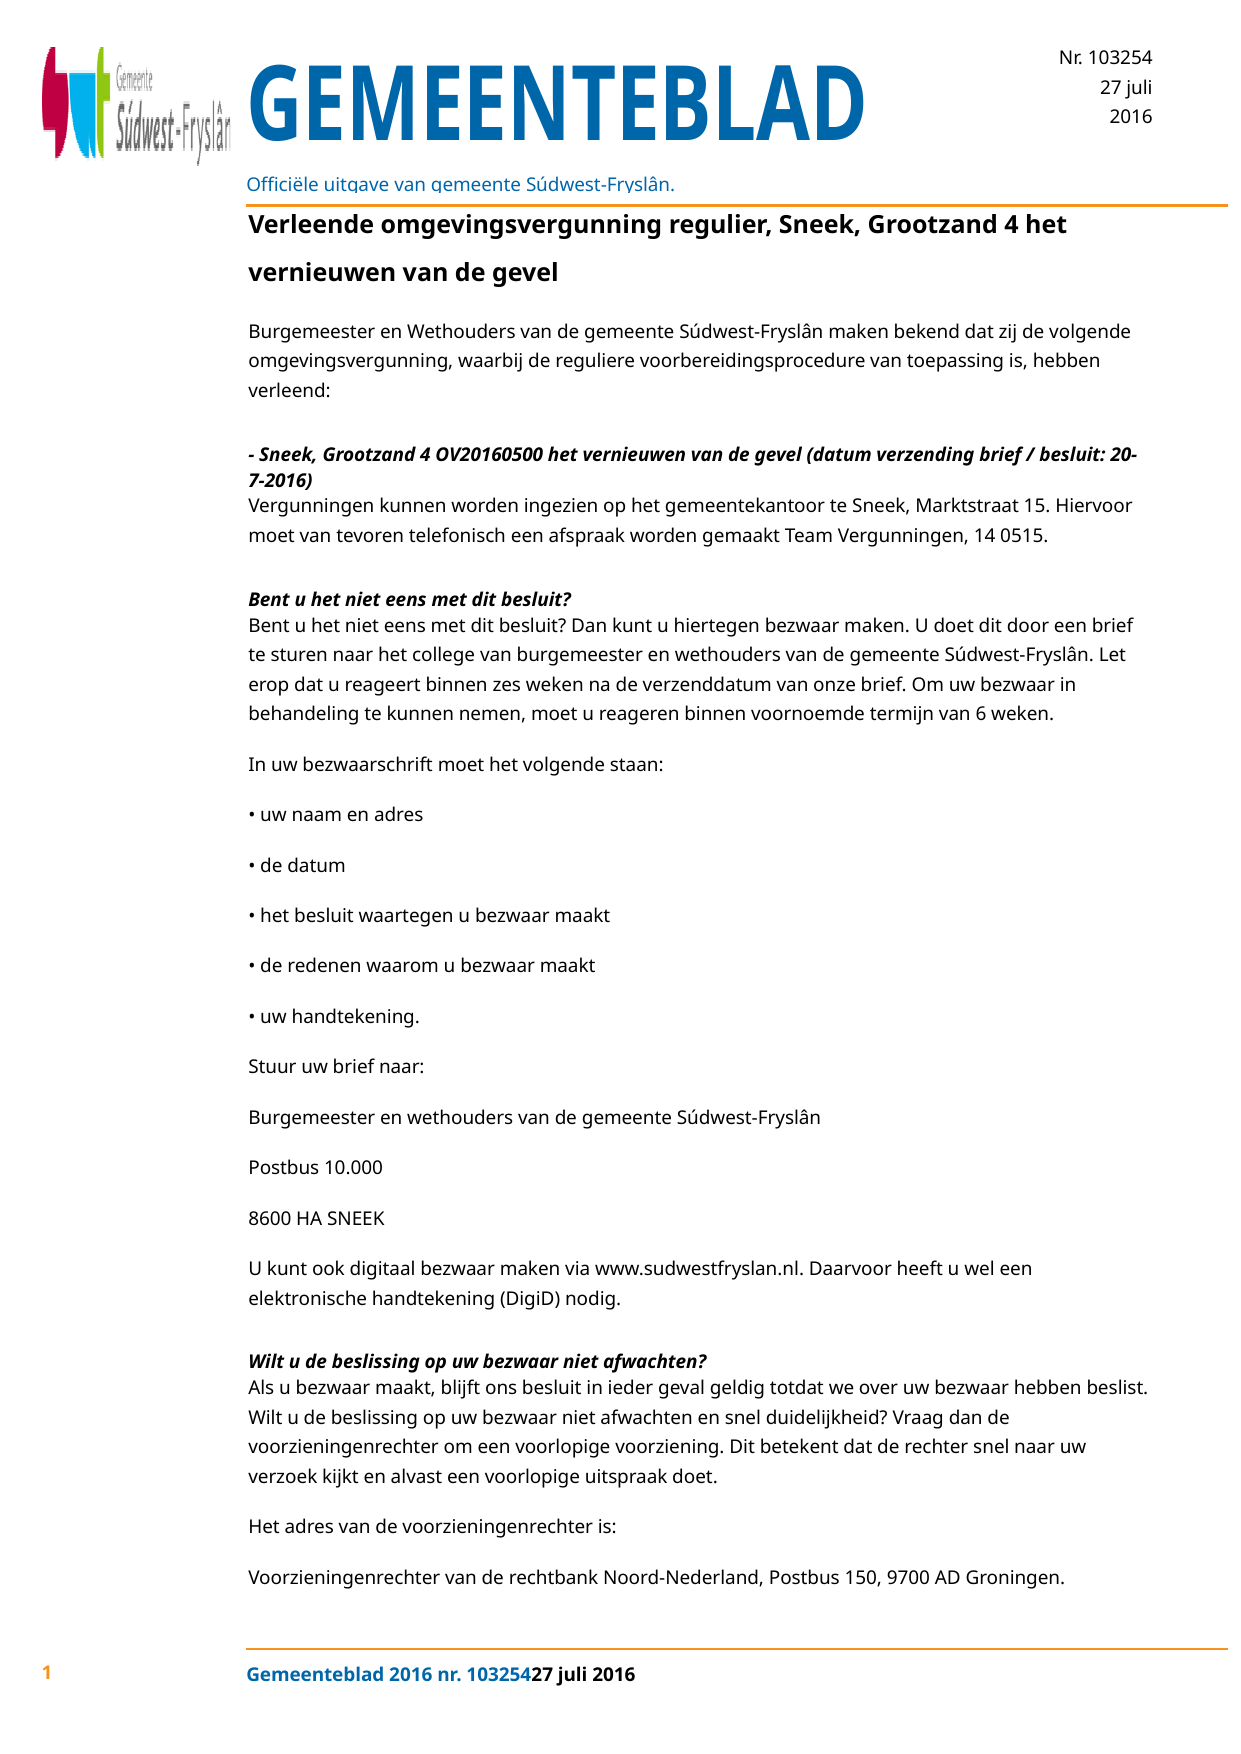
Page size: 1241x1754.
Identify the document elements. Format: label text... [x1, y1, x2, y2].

text • de redenen waarom u bezwaar maakt [248, 953, 1152, 978]
text Bent u het niet eens met dit besluit? Dan kunt u hiertegen bezwaar maken. U doet dit door een brief te sturen naar het college van burgemeester en wethouders van de gemeente Súdwest-Fryslân. Let erop dat u reageert binnen zes weken na de verzenddatum van onze brief. Om uw bezwaar in behandeling te kunnen nemen, moet u reageren binnen voornoemde termijn van 6 weken. [248, 612, 1152, 726]
text Bent u het niet eens met dit besluit? [248, 586, 1152, 612]
text • de datum [248, 852, 1152, 877]
text Burgemeester en wethouders van de gemeente Súdwest-Fryslân [248, 1104, 1152, 1129]
text Als u bezwaar maakt, blijft ons besluit in ieder geval geldig totdat we over uw bezwaar hebben beslist. Wilt u de beslissing op uw bezwaar niet afwachten en snel duidelijkheid? Vraag dan de voorzieningenrechter om een voorlopige voorziening. Dit betekent dat de rechter snel naar uw verzoek kijkt en alvast een voorlopige uitspraak doet. [248, 1374, 1152, 1489]
text Verleende omgevingsvergunning regulier, Sneek, Grootzand 4 het vernieuwen van de gevel [248, 207, 1152, 288]
text Vergunningen kunnen worden ingezien op het gemeentekantoor te Sneek, Marktstraat 15. Hiervoor moet van tevoren telefonisch een afspraak worden gemaakt Team Vergunningen, 14 0515. [248, 492, 1152, 548]
text Burgemeester en Wethouders van de gemeente Súdwest-Fryslân maken bekend dat zij de volgende omgevingsvergunning, waarbij de reguliere voorbereidingsprocedure van toepassing is, hebben verleend: [248, 318, 1152, 403]
text Wilt u de beslissing op uw bezwaar niet afwachten? [248, 1349, 1152, 1374]
text Voorzieningenrechter van de rechtbank Noord-Nederland, Postbus 150, 9700 AD Groningen. [248, 1564, 1152, 1590]
text Het adres van de voorzieningenrechter is: [248, 1513, 1152, 1539]
text • uw handtekening. [248, 1003, 1152, 1029]
text In uw bezwaarschrift moet het volgende staan: [248, 751, 1152, 777]
text Stuur uw brief naar: [248, 1053, 1152, 1079]
text U kunt ook digitaal bezwaar maken via www.sudwestfryslan.nl. Daarvoor heeft u wel een elektronische handtekening (DigiD) nodig. [248, 1255, 1152, 1310]
text • uw naam en adres [248, 801, 1152, 827]
text 8600 HA SNEEK [248, 1205, 1152, 1230]
text - Sneek, Grootzand 4 OV20160500 het vernieuwen van de gevel (datum verzending brief / besluit: 20-7-2016) [248, 441, 1152, 492]
picture [41, 47, 231, 172]
text • het besluit waartegen u bezwaar maakt [248, 902, 1152, 928]
text Postbus 10.000 [248, 1154, 1152, 1180]
